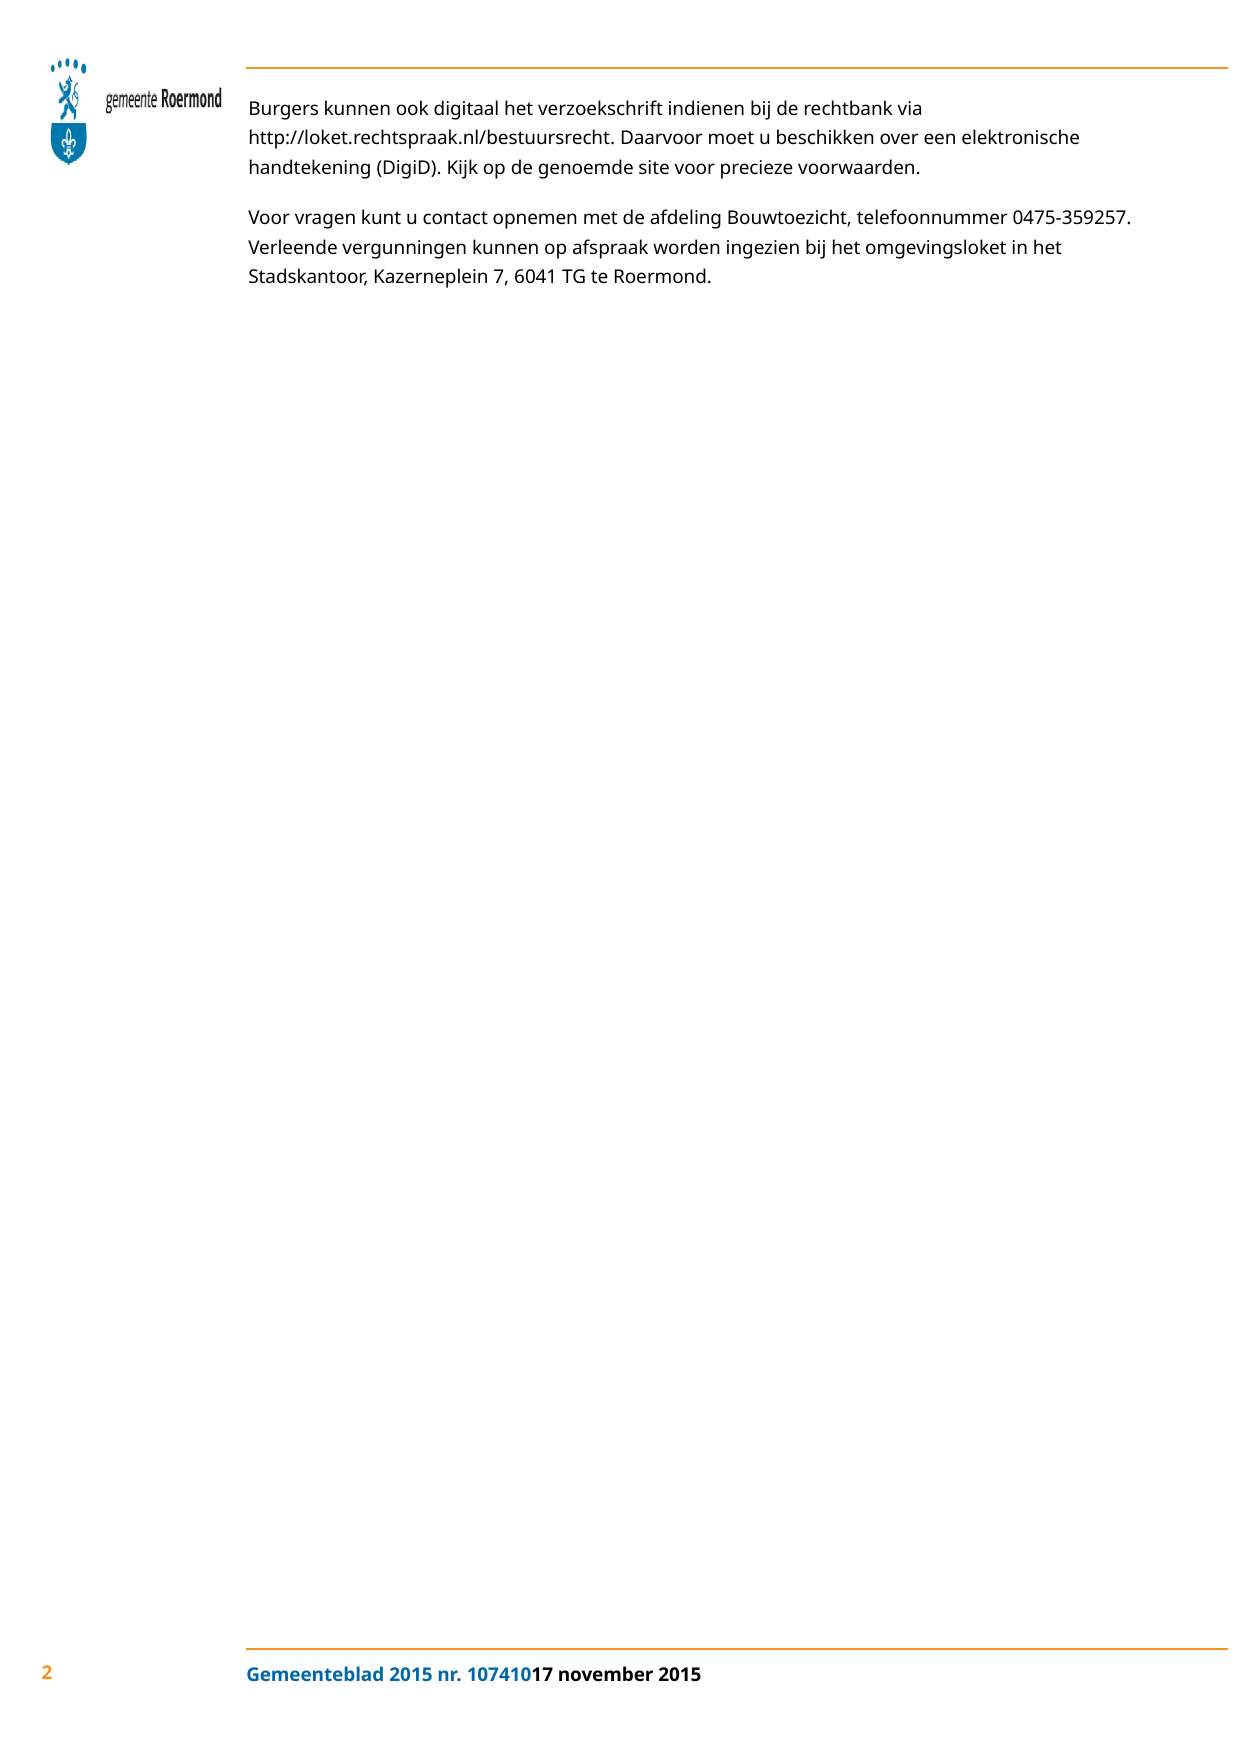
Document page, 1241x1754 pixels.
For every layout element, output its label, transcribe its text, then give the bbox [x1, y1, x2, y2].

text Burgers kunnen ook digitaal het verzoekschrift indienen bij de rechtbank via http://loket.rechtspraak.nl/bestuursrecht. Daarvoor moet u beschikken over een elektronische handtekening (DigiD). Kijk op de genoemde site voor precieze voorwaarden. [248, 95, 1152, 180]
text Voor vragen kunt u contact opnemen met de afdeling Bouwtoezicht, telefoonnummer 0475-359257. Verleende vergunningen kunnen op afspraak worden ingezien bij het omgevingsloket in het Stadskantoor, Kazerneplein 7, 6041 TG te Roermond. [248, 204, 1152, 289]
picture [41, 47, 231, 172]
